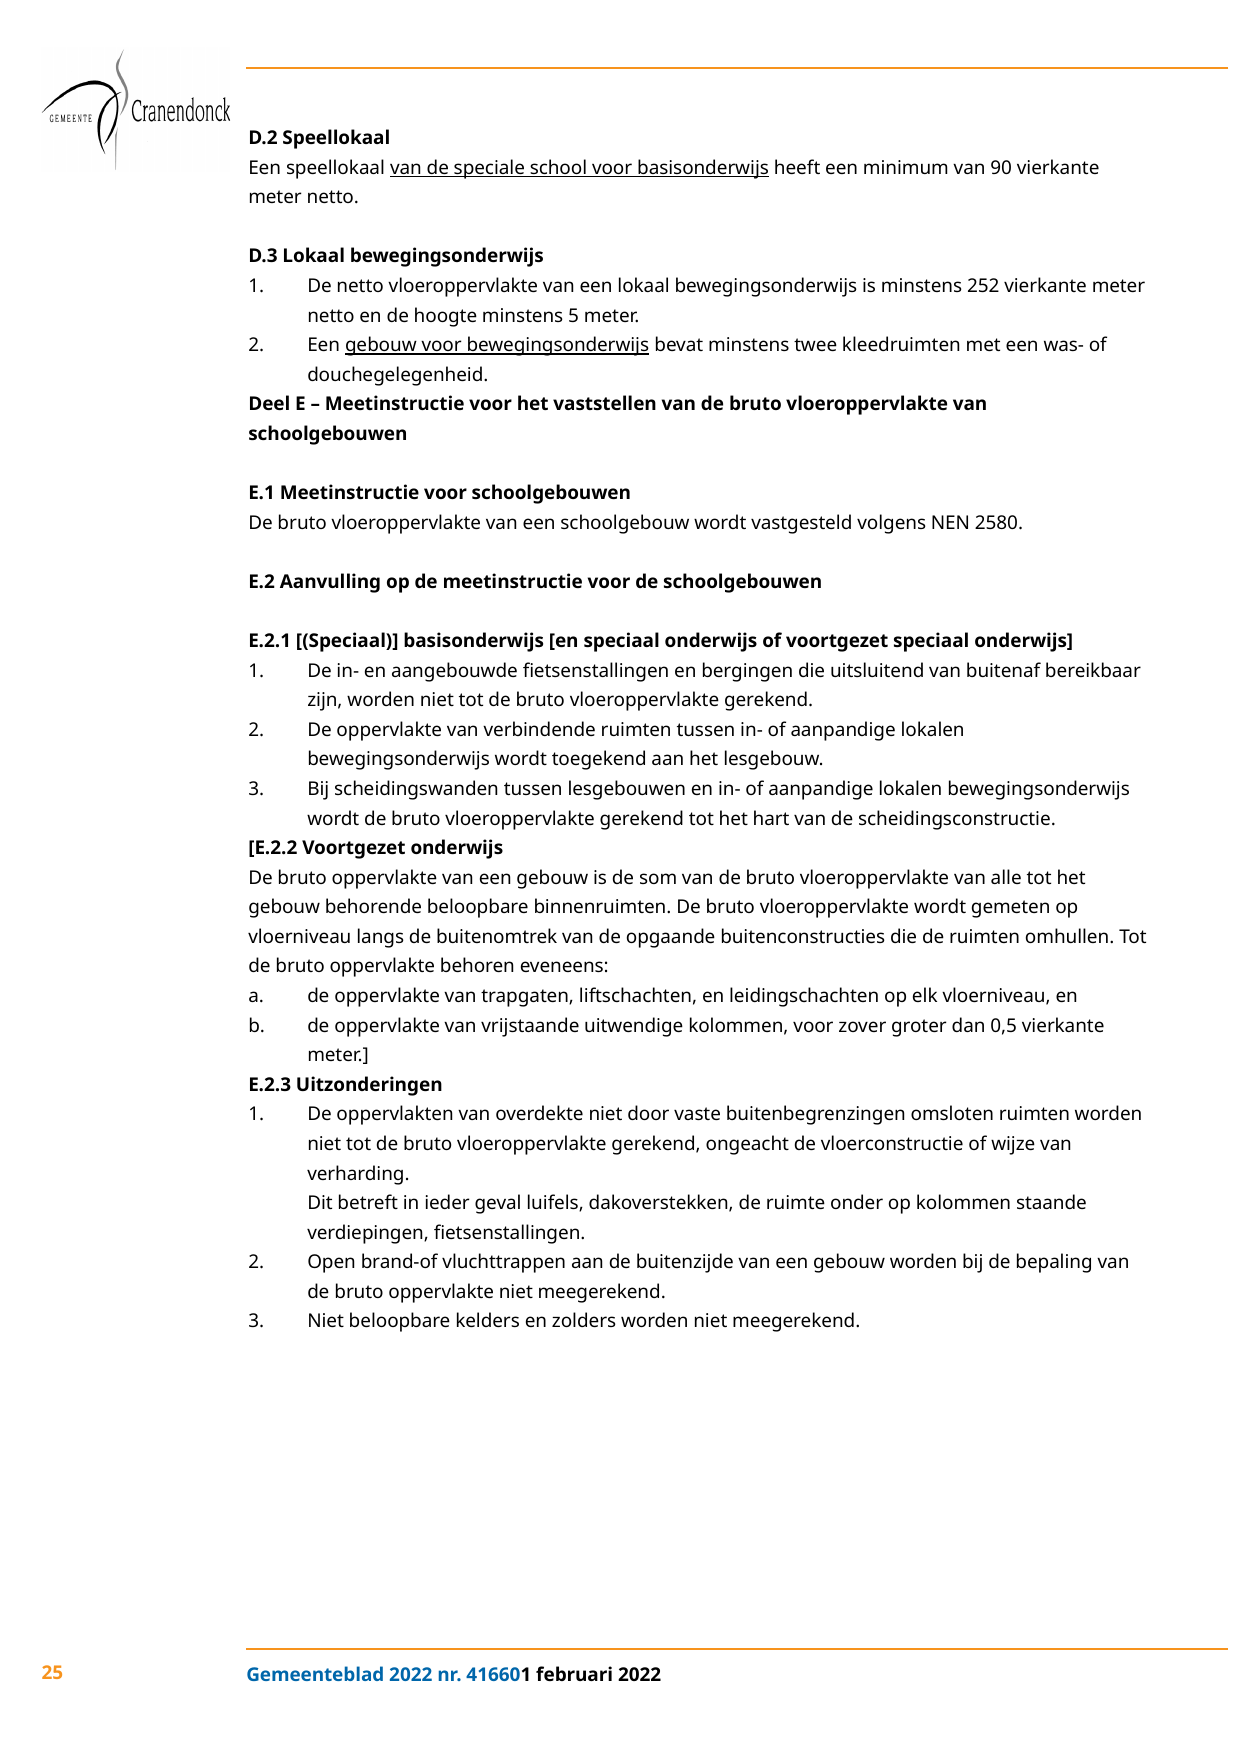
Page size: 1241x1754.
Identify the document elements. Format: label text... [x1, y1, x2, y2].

list De in- en aangebouwde fietsenstallingen en bergingen die uitsluitend van buitenaf bereikbaar zijn, worden niet tot de bruto vloeroppervlakte gerekend. [248, 657, 1152, 712]
list De netto vloeroppervlakte van een lokaal bewegingsonderwijs is minstens 252 vierkante meter netto en de hoogte minstens 5 meter. [248, 272, 1152, 328]
picture [41, 47, 231, 172]
list De oppervlakte van verbindende ruimten tussen in- of aanpandige lokalen bewegingsonderwijs wordt toegekend aan het lesgebouw. [248, 716, 1152, 771]
text Deel E – Meetinstructie voor het vaststellen van de bruto vloeroppervlakte van schoolgebouwen [248, 391, 1152, 446]
text De bruto oppervlakte van een gebouw is de som van de bruto vloeroppervlakte van alle tot het gebouw behorende beloopbare binnenruimten. De bruto vloeroppervlakte wordt gemeten op vloerniveau langs de buitenomtrek van de opgaande buitenconstructies die de ruimten omhullen. Tot de bruto oppervlakte behoren eveneens: [248, 864, 1152, 978]
list de oppervlakte van vrijstaande uitwendige kolommen, voor zover groter dan 0,5 vierkante meter.] [248, 1012, 1152, 1067]
text De bruto vloeroppervlakte van een schoolgebouw wordt vastgesteld volgens NEN 2580. [248, 509, 1152, 535]
text Een speellokaal van de speciale school voor basisonderwijs heeft een minimum van 90 vierkante meter netto. [248, 154, 1152, 209]
list Niet beloopbare kelders en zolders worden niet meegerekend. [248, 1308, 1152, 1333]
list Bij scheidingswanden tussen lesgebouwen en in- of aanpandige lokalen bewegingsonderwijs wordt de bruto vloeroppervlakte gerekend tot het hart van de scheidingsconstructie. [248, 775, 1152, 831]
text [E.2.2 Voortgezet onderwijs [248, 834, 1152, 860]
text E.2.1 [(Speciaal)] basisonderwijs [en speciaal onderwijs of voortgezet speciaal onderwijs] [248, 627, 1152, 653]
text E.2.3 Uitzonderingen [248, 1071, 1152, 1097]
text E.2 Aanvulling op de meetinstructie voor de schoolgebouwen [248, 568, 1152, 594]
text D.2 Speellokaal [248, 124, 1152, 150]
list Open brand-of vluchttrappen aan de buitenzijde van een gebouw worden bij de bepaling van de bruto oppervlakte niet meegerekend. [248, 1248, 1152, 1304]
list de oppervlakte van trapgaten, liftschachten, en leidingschachten op elk vloerniveau, en [248, 982, 1152, 1008]
text E.1 Meetinstructie voor schoolgebouwen [248, 479, 1152, 505]
list Een gebouw voor bewegingsonderwijs bevat minstens twee kleedruimten met een was- of douchegelegenheid. [248, 331, 1152, 387]
list Dit betreft in ieder geval luifels, dakoverstekken, de ruimte onder op kolommen staande verdiepingen, fietsenstallingen. [248, 1189, 1152, 1245]
list De oppervlakten van overdekte niet door vaste buitenbegrenzingen omsloten ruimten worden niet tot de bruto vloeroppervlakte gerekend, ongeacht de vloerconstructie of wijze van verharding. [248, 1101, 1152, 1186]
text D.3 Lokaal bewegingsonderwijs [248, 243, 1152, 268]
